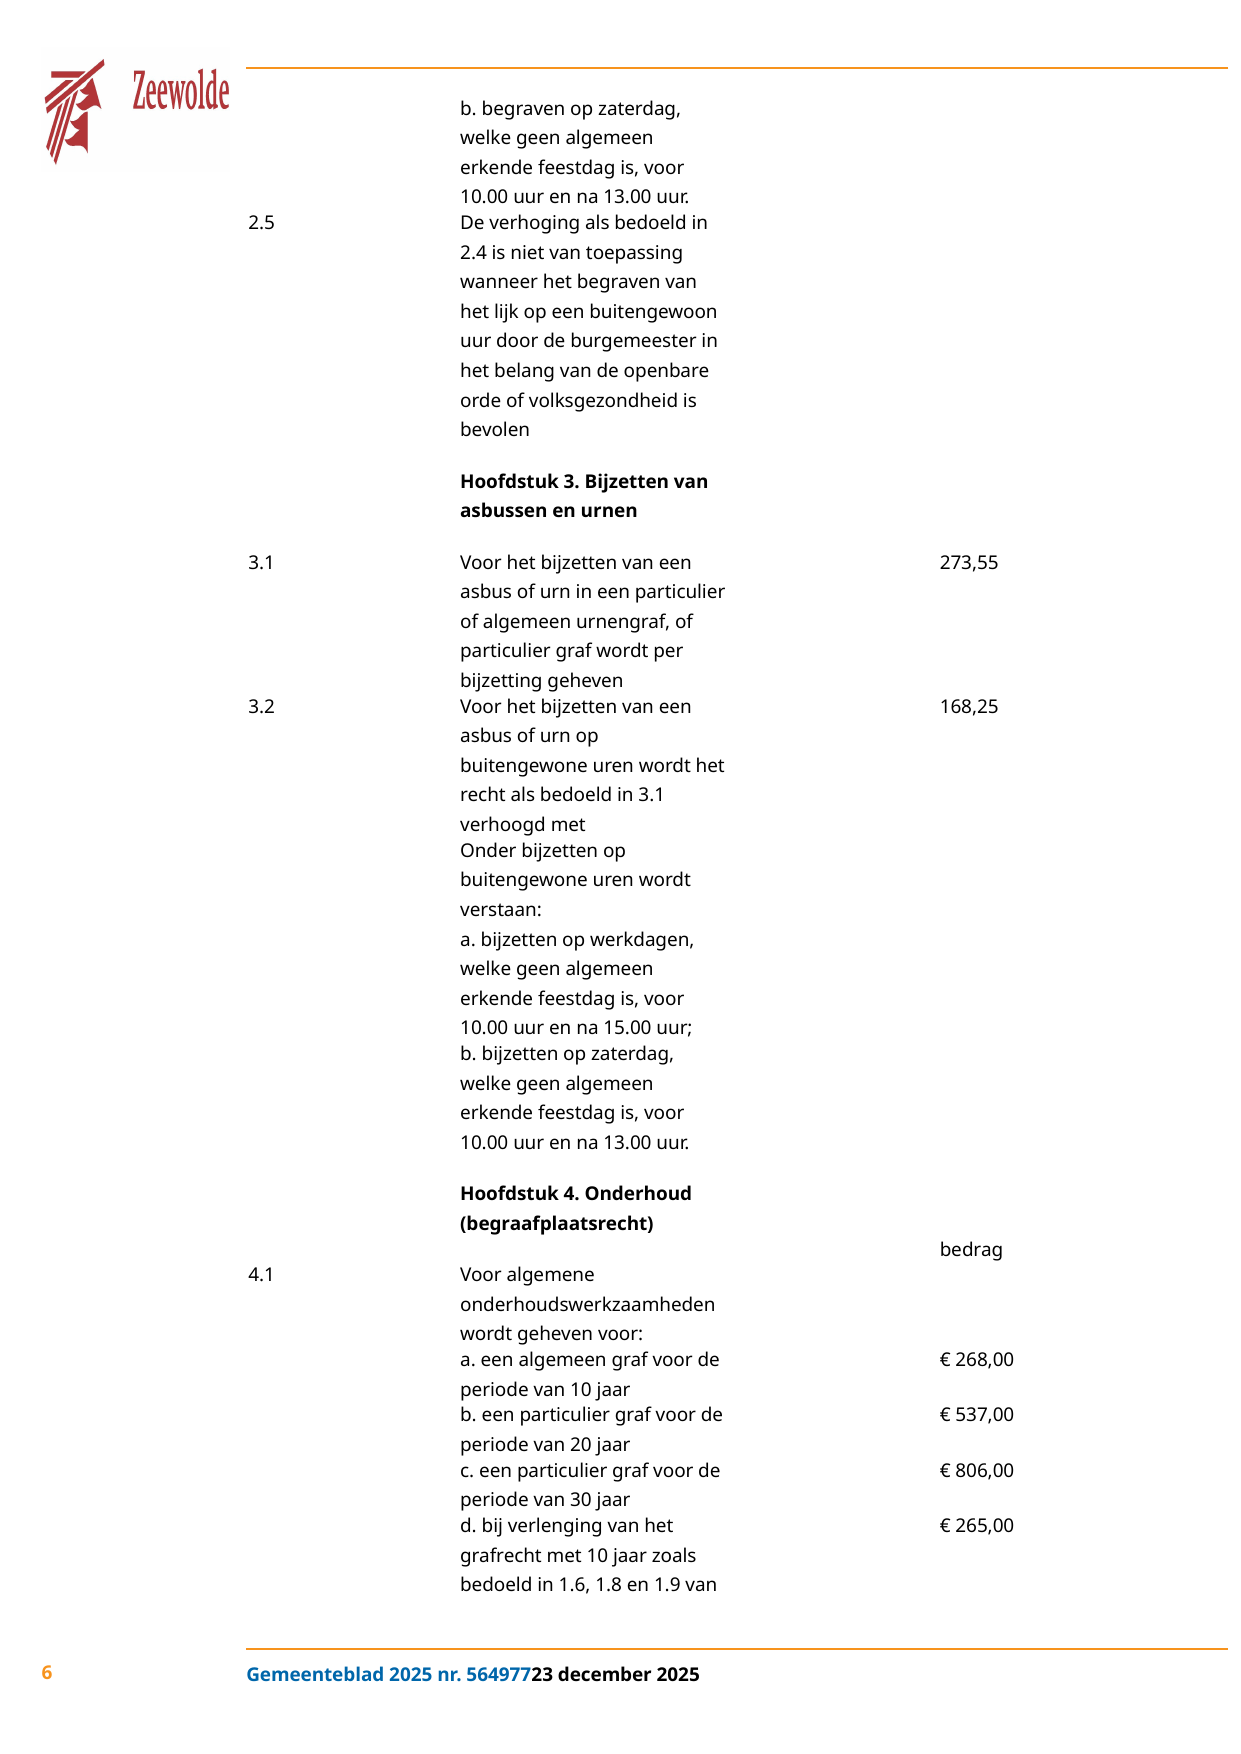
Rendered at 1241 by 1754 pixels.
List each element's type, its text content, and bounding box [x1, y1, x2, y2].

table_cell [248, 523, 460, 549]
table_cell 2.5 [248, 209, 460, 442]
table_cell [728, 1236, 939, 1261]
table_cell Voor het bijzetten van een asbus of urn op buitengewone uren wordt het recht als bedoeld in 3.1 verhoogd met [460, 693, 727, 837]
table_cell Voor het bijzetten van een asbus of urn in een particulier of algemeen urnengraf, of particulier graf wordt per bijzetting geheven [460, 549, 727, 693]
table_cell [728, 1402, 939, 1457]
picture [41, 47, 231, 172]
table_cell [728, 1346, 939, 1402]
table_cell [728, 468, 939, 523]
table_cell [728, 95, 939, 209]
table_cell [728, 1155, 939, 1180]
table_cell [248, 837, 460, 1040]
table_cell [460, 1155, 727, 1180]
table_cell Hoofdstuk 3. Bijzetten van asbussen en urnen [460, 468, 727, 523]
table_cell [248, 468, 460, 523]
table_cell [248, 1180, 460, 1236]
table_cell De verhoging als bedoeld in 2.4 is niet van toepassing wanneer het begraven van het lijk op een buitengewoon uur door de burgemeester in het belang van de openbare orde of volksgezondheid is bevolen [460, 209, 727, 442]
table_cell 273,55 [940, 549, 1152, 693]
table_cell [248, 1512, 460, 1597]
table_cell [940, 1261, 1152, 1346]
table_cell [728, 1261, 939, 1346]
table_cell [940, 468, 1152, 523]
table_cell [460, 1236, 727, 1261]
table_cell [460, 523, 727, 549]
table_cell [728, 1040, 939, 1155]
table_cell [728, 837, 939, 1040]
table_cell [940, 1155, 1152, 1180]
table_cell [940, 523, 1152, 549]
table_cell [248, 1155, 460, 1180]
table_cell 3.2 [248, 693, 460, 837]
table_cell 3.1 [248, 549, 460, 693]
table_cell [248, 1457, 460, 1512]
table_cell Onder bijzetten op buitengewone uren wordt verstaan: a. bijzetten op werkdagen, welke geen algemeen erkende feestdag is, voor 10.00 uur en na 15.00 uur; [460, 837, 727, 1040]
table_cell 4.1 [248, 1261, 460, 1346]
table_cell [248, 95, 460, 209]
table_cell [940, 837, 1152, 1040]
table_cell [728, 549, 939, 693]
table_cell [248, 442, 460, 468]
table_cell € 265,00 [940, 1512, 1152, 1597]
table_cell [728, 1457, 939, 1512]
table_cell [940, 442, 1152, 468]
table_cell Voor algemene onderhoudswerkzaamheden wordt geheven voor: [460, 1261, 727, 1346]
table_cell [248, 1040, 460, 1155]
table_cell [728, 1180, 939, 1236]
table_cell [248, 1346, 460, 1402]
table_cell [728, 209, 939, 442]
table_cell 168,25 [940, 693, 1152, 837]
table_cell [940, 209, 1152, 442]
table_cell b. bijzetten op zaterdag, welke geen algemeen erkende feestdag is, voor 10.00 uur en na 13.00 uur. [460, 1040, 727, 1155]
table_cell [940, 1040, 1152, 1155]
table_cell bedrag [940, 1236, 1152, 1261]
table_cell [728, 442, 939, 468]
table_cell Hoofdstuk 4. Onderhoud (begraafplaatsrecht) [460, 1180, 727, 1236]
table_cell b. begraven op zaterdag, welke geen algemeen erkende feestdag is, voor 10.00 uur en na 13.00 uur. [460, 95, 727, 209]
table_cell [940, 95, 1152, 209]
table_cell [728, 1512, 939, 1597]
table_cell c. een particulier graf voor de periode van 30 jaar [460, 1457, 727, 1512]
table_cell [460, 442, 727, 468]
table_cell a. een algemeen graf voor de periode van 10 jaar [460, 1346, 727, 1402]
table_cell [248, 1236, 460, 1261]
table_cell € 806,00 [940, 1457, 1152, 1512]
table_cell € 268,00 [940, 1346, 1152, 1402]
table_cell € 537,00 [940, 1402, 1152, 1457]
table_cell [248, 1402, 460, 1457]
table_cell [728, 693, 939, 837]
table_cell d. bij verlenging van het grafrecht met 10 jaar zoals bedoeld in 1.6, 1.8 en 1.9 van [460, 1512, 727, 1597]
table_cell [940, 1180, 1152, 1236]
table_cell b. een particulier graf voor de periode van 20 jaar [460, 1402, 727, 1457]
table_cell [728, 523, 939, 549]
